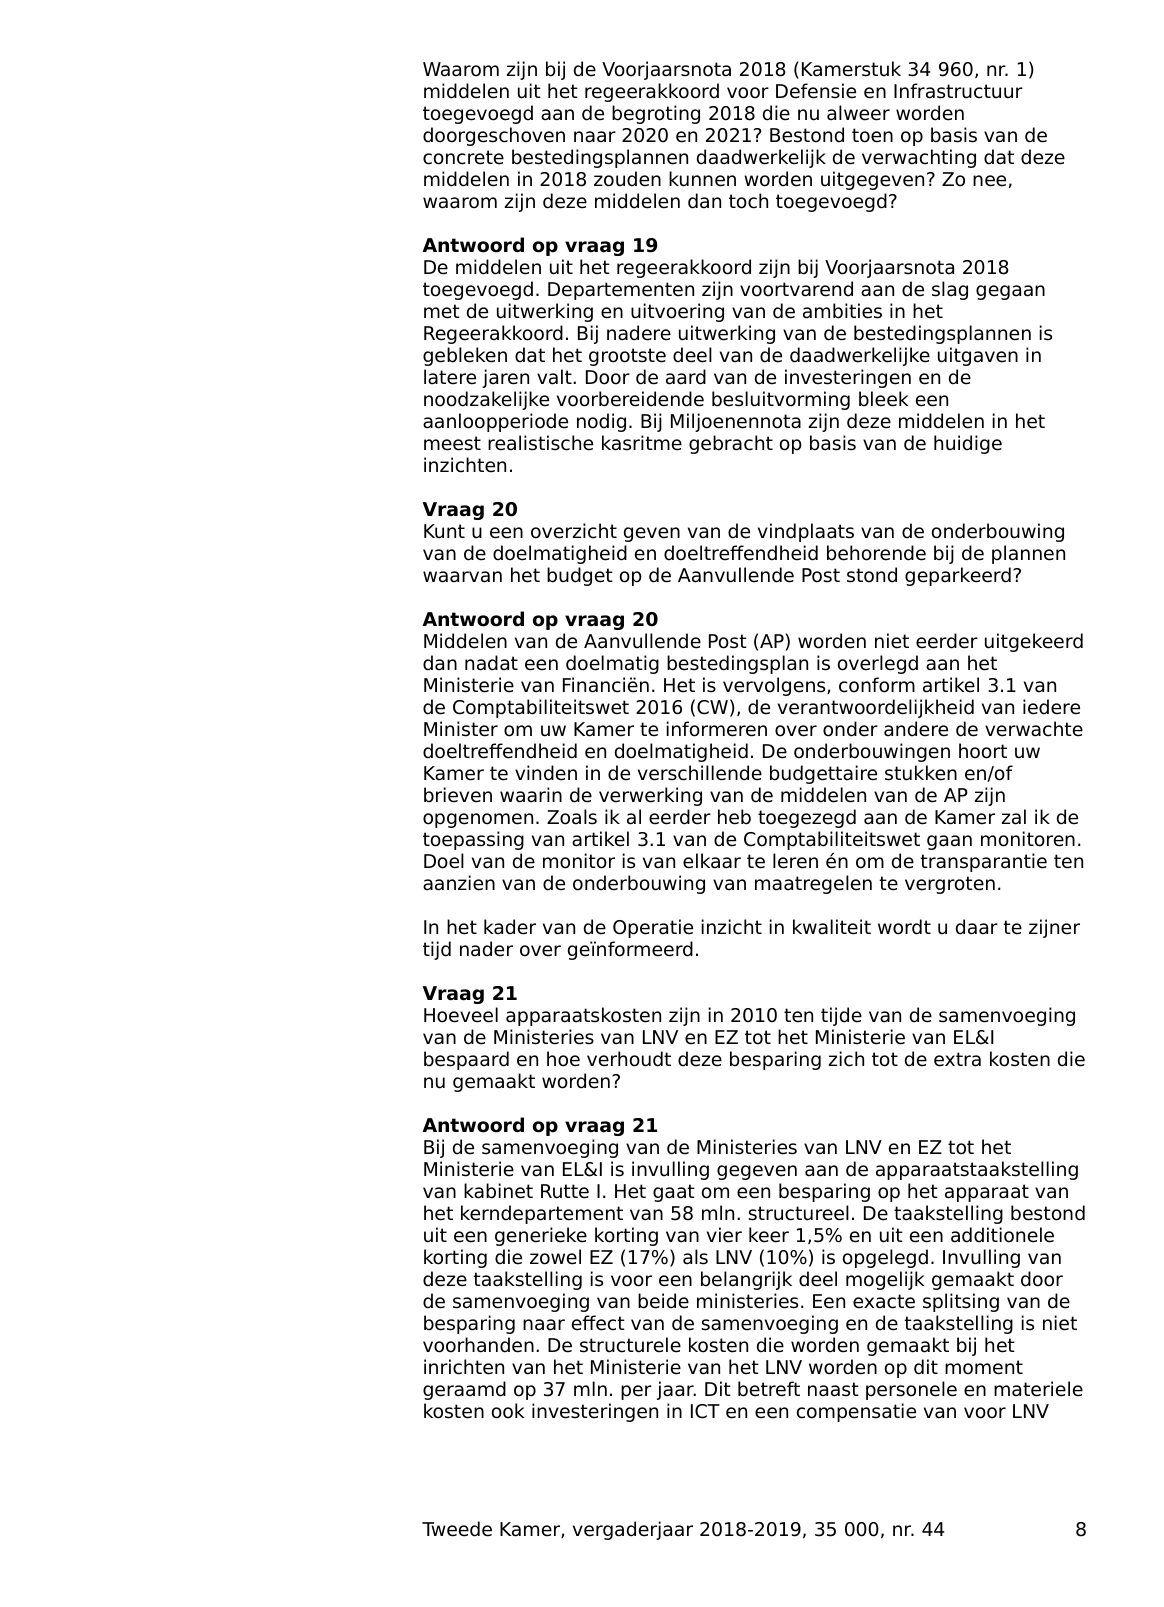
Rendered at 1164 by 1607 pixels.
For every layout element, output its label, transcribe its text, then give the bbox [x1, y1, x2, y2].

text Kunt u een overzicht geven van de vindplaats van de onderbouwing van de doelmatigheid en doeltreffendheid behorende bij de plannen waarvan het budget op de Aanvullende Post stond geparkeerd? [422, 521, 1087, 587]
text Antwoord op vraag 20 [422, 609, 1087, 631]
text Bij de samenvoeging van de Ministeries van LNV en EZ tot het Ministerie van EL&I is invulling gegeven aan de apparaatstaakstelling van kabinet Rutte I. Het gaat om een besparing op het apparaat van het kerndepartement van 58 mln. structureel. De taakstelling bestond uit een generieke korting van vier keer 1,5% en uit een additionele korting die zowel EZ (17%) als LNV (10%) is opgelegd. Invulling van deze taakstelling is voor een belangrijk deel mogelijk gemaakt door de samenvoeging van beide ministeries. Een exacte splitsing van de besparing naar effect van de samenvoeging en de taakstelling is niet voorhanden. De structurele kosten die worden gemaakt bij het inrichten van het Ministerie van het LNV worden op dit moment geraamd op 37 mln. per jaar. Dit betreft naast personele en materiele kosten ook investeringen in ICT en een compensatie van voor LNV [422, 1137, 1087, 1423]
text Middelen van de Aanvullende Post (AP) worden niet eerder uitgekeerd dan nadat een doelmatig bestedingsplan is overlegd aan het Ministerie van Financiën. Het is vervolgens, conform artikel 3.1 van de Comptabiliteitswet 2016 (CW), de verantwoordelijkheid van iedere Minister om uw Kamer te informeren over onder andere de verwachte doeltreffendheid en doelmatigheid. De onderbouwingen hoort uw Kamer te vinden in de verschillende budgettaire stukken en/of brieven waarin de verwerking van de middelen van de AP zijn opgenomen. Zoals ik al eerder heb toegezegd aan de Kamer zal ik de toepassing van artikel 3.1 van de Comptabiliteitswet gaan monitoren. Doel van de monitor is van elkaar te leren én om de transparantie ten aanzien van de onderbouwing van maatregelen te vergroten. [422, 631, 1087, 895]
text In het kader van de Operatie inzicht in kwaliteit wordt u daar te zijner tijd nader over geïnformeerd. [422, 917, 1087, 961]
text De middelen uit het regeerakkoord zijn bij Voorjaarsnota 2018 toegevoegd. Departementen zijn voortvarend aan de slag gegaan met de uitwerking en uitvoering van de ambities in het Regeerakkoord. Bij nadere uitwerking van de bestedingsplannen is gebleken dat het grootste deel van de daadwerkelijke uitgaven in latere jaren valt. Door de aard van de investeringen en de noodzakelijke voorbereidende besluitvorming bleek een aanloopperiode nodig. Bij Miljoenennota zijn deze middelen in het meest realistische kasritme gebracht op basis van de huidige inzichten. [422, 257, 1087, 477]
text Vraag 20 [422, 499, 1087, 521]
text Antwoord op vraag 21 [422, 1115, 1087, 1137]
text Vraag 21 [422, 983, 1087, 1005]
text Waarom zijn bij de Voorjaarsnota 2018 (Kamerstuk 34 960, nr. 1) middelen uit het regeerakkoord voor Defensie en Infrastructuur toegevoegd aan de begroting 2018 die nu alweer worden doorgeschoven naar 2020 en 2021? Bestond toen op basis van de concrete bestedingsplannen daadwerkelijk de verwachting dat deze middelen in 2018 zouden kunnen worden uitgegeven? Zo nee, waarom zijn deze middelen dan toch toegevoegd? [422, 59, 1087, 213]
text Hoeveel apparaatskosten zijn in 2010 ten tijde van de samenvoeging van de Ministeries van LNV en EZ tot het Ministerie van EL&I bespaard en hoe verhoudt deze besparing zich tot de extra kosten die nu gemaakt worden? [422, 1005, 1087, 1093]
text Antwoord op vraag 19 [422, 235, 1087, 257]
